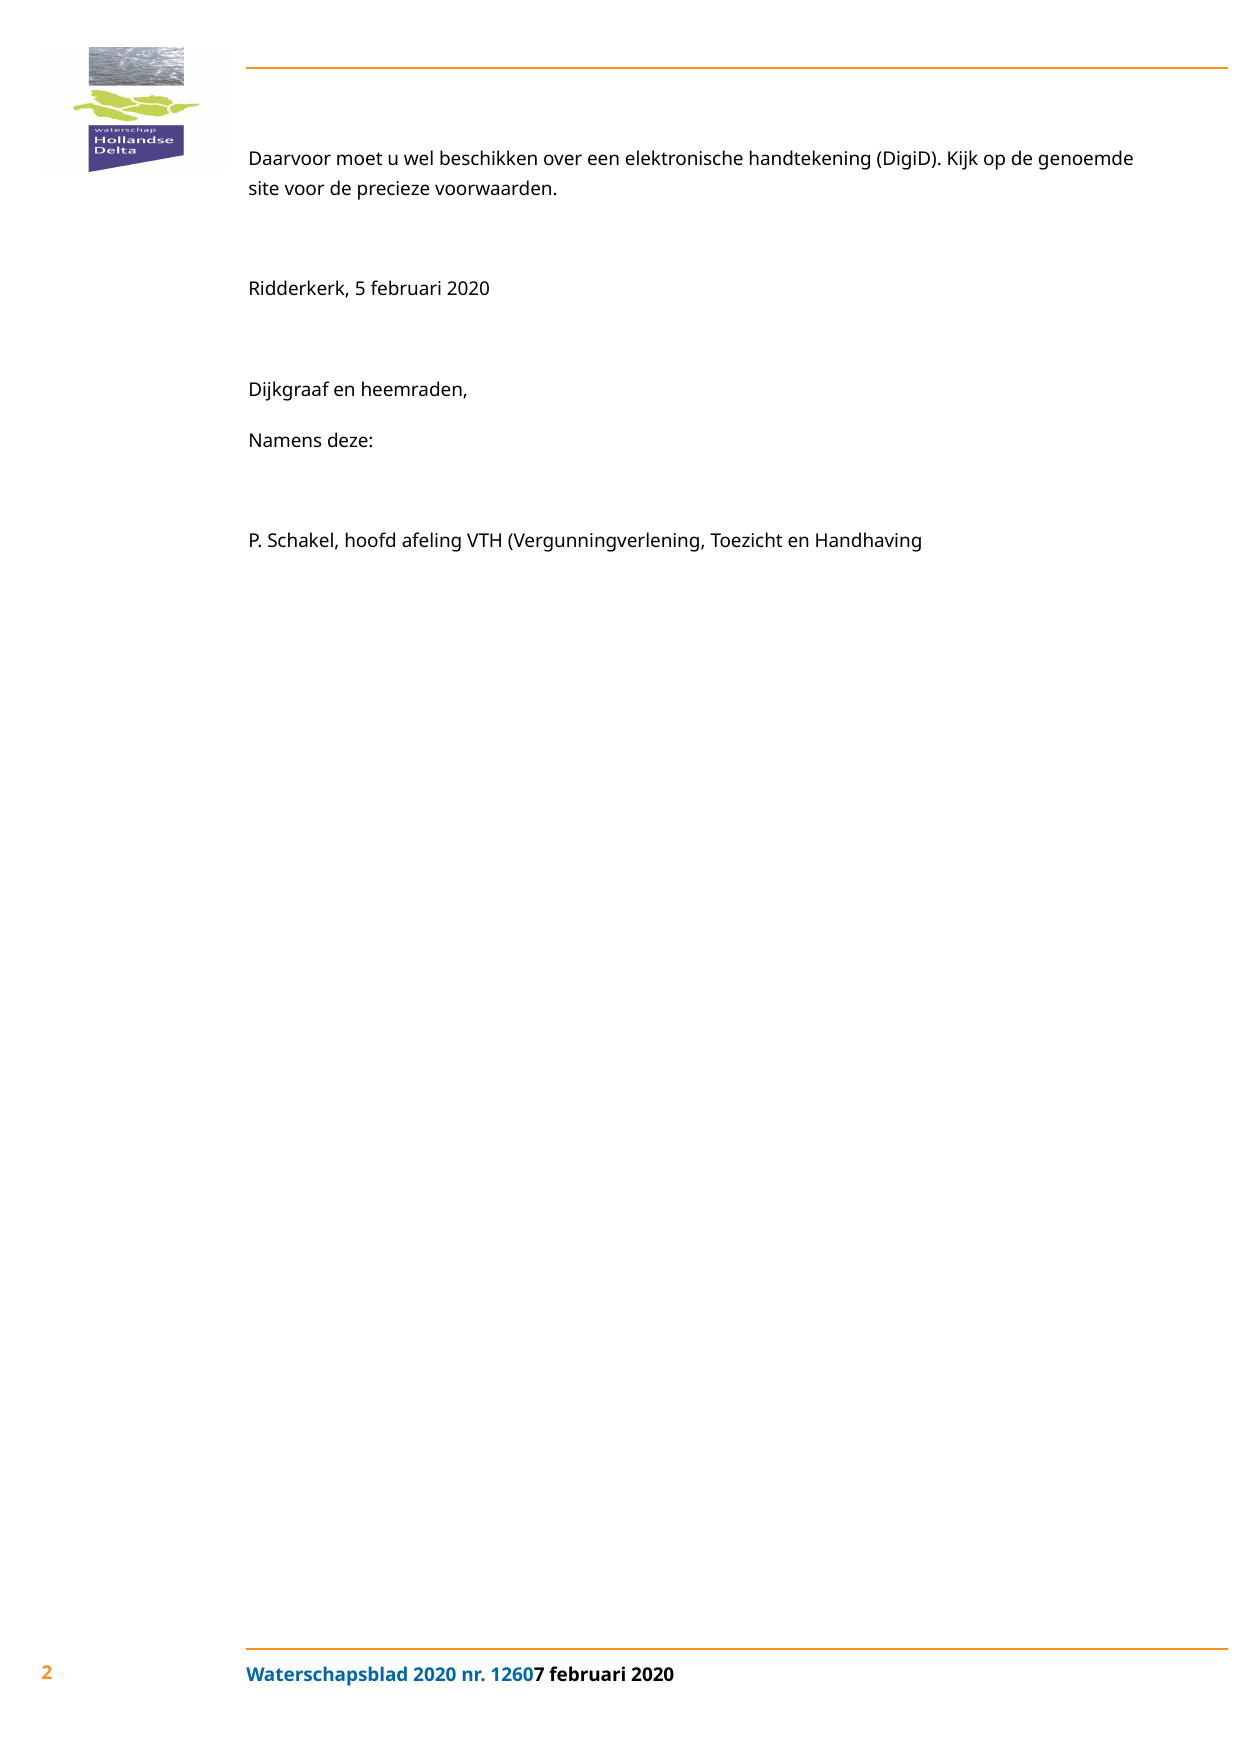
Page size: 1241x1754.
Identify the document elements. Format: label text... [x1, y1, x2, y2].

text Dijkgraaf en heemraden, [248, 376, 1152, 402]
text P. Schakel, hoofd afeling VTH (Vergunningverlening, Toezicht en Handhaving [248, 528, 1152, 553]
text Daarvoor moet u wel beschikken over een elektronische handtekening (DigiD). Kijk op de genoemde site voor de precieze voorwaarden. [248, 145, 1152, 201]
text Namens deze: [248, 427, 1152, 453]
text Ridderkerk, 5 februari 2020 [248, 276, 1152, 301]
picture [41, 47, 231, 172]
